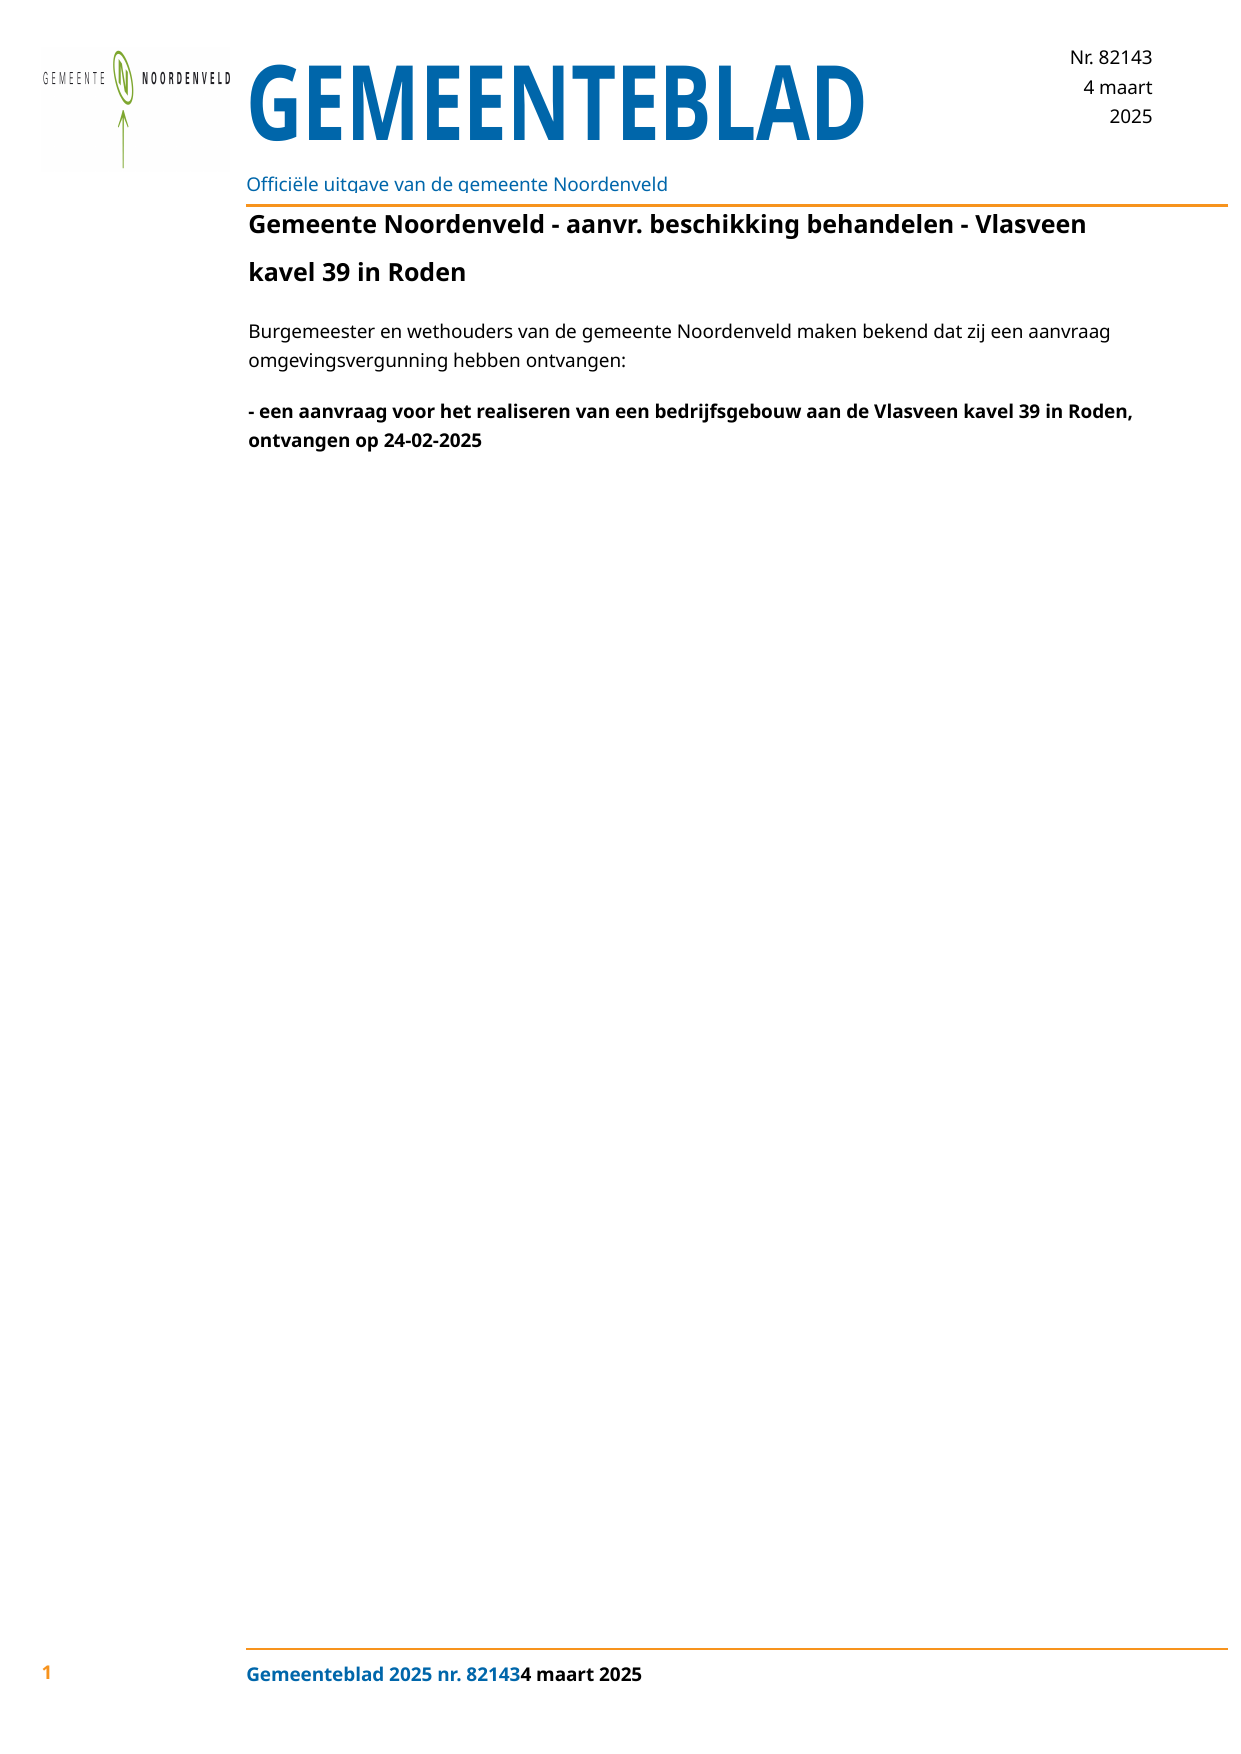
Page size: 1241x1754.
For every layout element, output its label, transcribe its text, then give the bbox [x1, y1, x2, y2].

text Gemeente Noordenveld - aanvr. beschikking behandelen - Vlasveen kavel 39 in Roden [248, 207, 1152, 288]
text Burgemeester en wethouders van de gemeente Noordenveld maken bekend dat zij een aanvraag omgevingsvergunning hebben ontvangen: [248, 318, 1152, 373]
text - een aanvraag voor het realiseren van een bedrijfsgebouw aan de Vlasveen kavel 39 in Roden, ontvangen op 24-02-2025 [248, 398, 1152, 453]
picture [41, 47, 231, 172]
